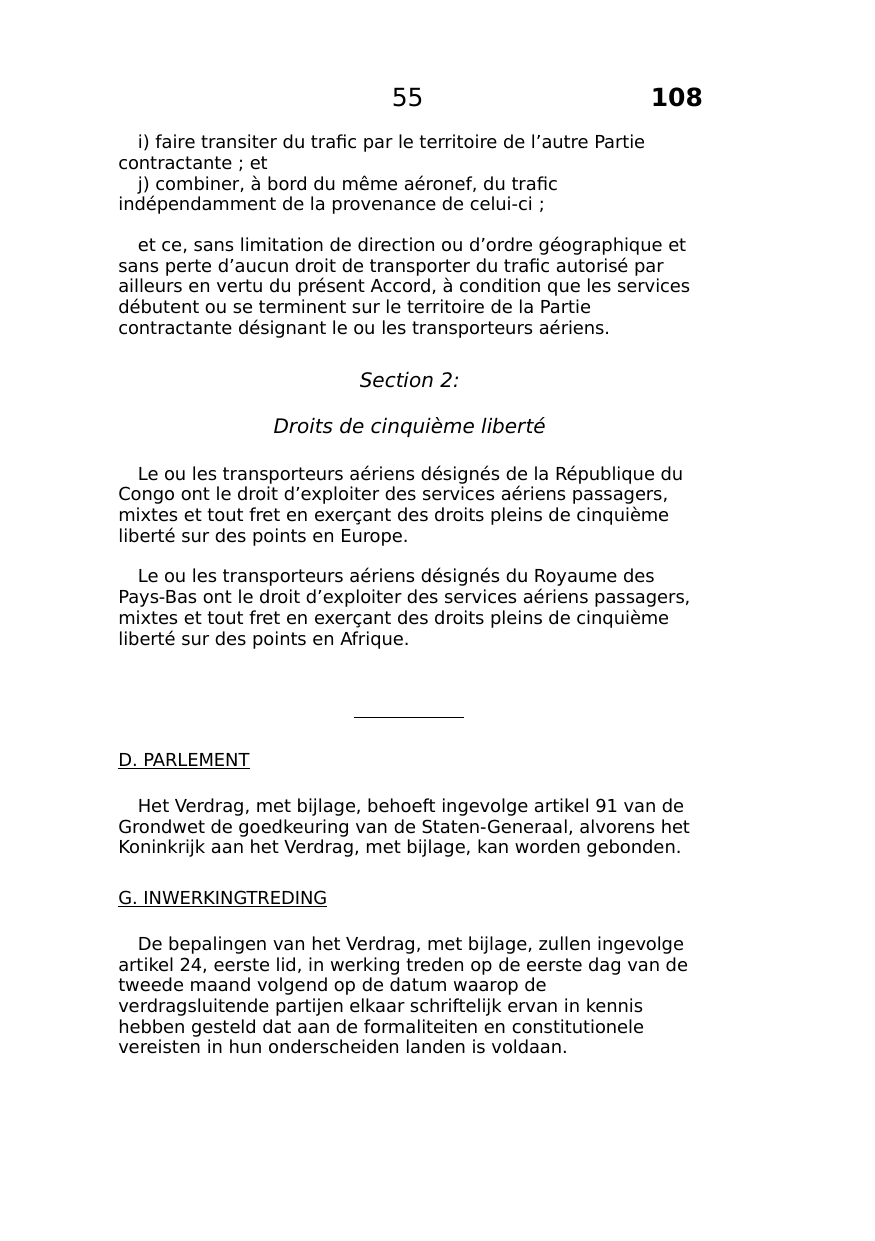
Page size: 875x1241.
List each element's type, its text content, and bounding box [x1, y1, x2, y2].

text et ce, sans limitation de direction ou d’ordre géographique et sans perte d’aucun droit de transporter du trafic autorisé par ailleurs en vertu du présent Accord, à condition que les services débutent ou se terminent sur le territoire de la Partie contractante désignant le ou les transporteurs aériens. [118, 235, 703, 338]
text i) faire transiter du trafic par le territoire de l’autre Partie contractante ; et [118, 132, 703, 173]
text De bepalingen van het Verdrag, met bijlage, zullen ingevolge artikel 24, eerste lid, in werking treden op de eerste dag van de tweede maand volgend op de datum waarop de verdragsluitende partijen elkaar schriftelijk ervan in kennis hebben gesteld dat aan de formaliteiten en constitutionele vereisten in hun onderscheiden landen is voldaan. [118, 934, 703, 1058]
subtitle G. INWERKINGTREDING [118, 888, 703, 909]
text Het Verdrag, met bijlage, behoeft ingevolge artikel 91 van de Grondwet de goedkeuring van de Staten-Generaal, alvorens het Koninkrijk aan het Verdrag, met bijlage, kan worden gebonden. [118, 796, 703, 858]
text Le ou les transporteurs aériens désignés de la République du Congo ont le droit d’exploiter des services aériens passagers, mixtes et tout fret en exerçant des droits pleins de cinquième liberté sur des points en Europe. [118, 463, 703, 546]
text j) combiner, à bord du même aéronef, du trafic indépendamment de la provenance de celui-ci ; [118, 173, 703, 215]
subtitle Section 2: Droits de cinquième liberté [118, 368, 703, 438]
subtitle D. PARLEMENT [118, 750, 703, 771]
text Le ou les transporteurs aériens désignés du Royaume des Pays-Bas ont le droit d’exploiter des services aériens passagers, mixtes et tout fret en exerçant des droits pleins de cinquième liberté sur des points en Afrique. [118, 566, 703, 649]
